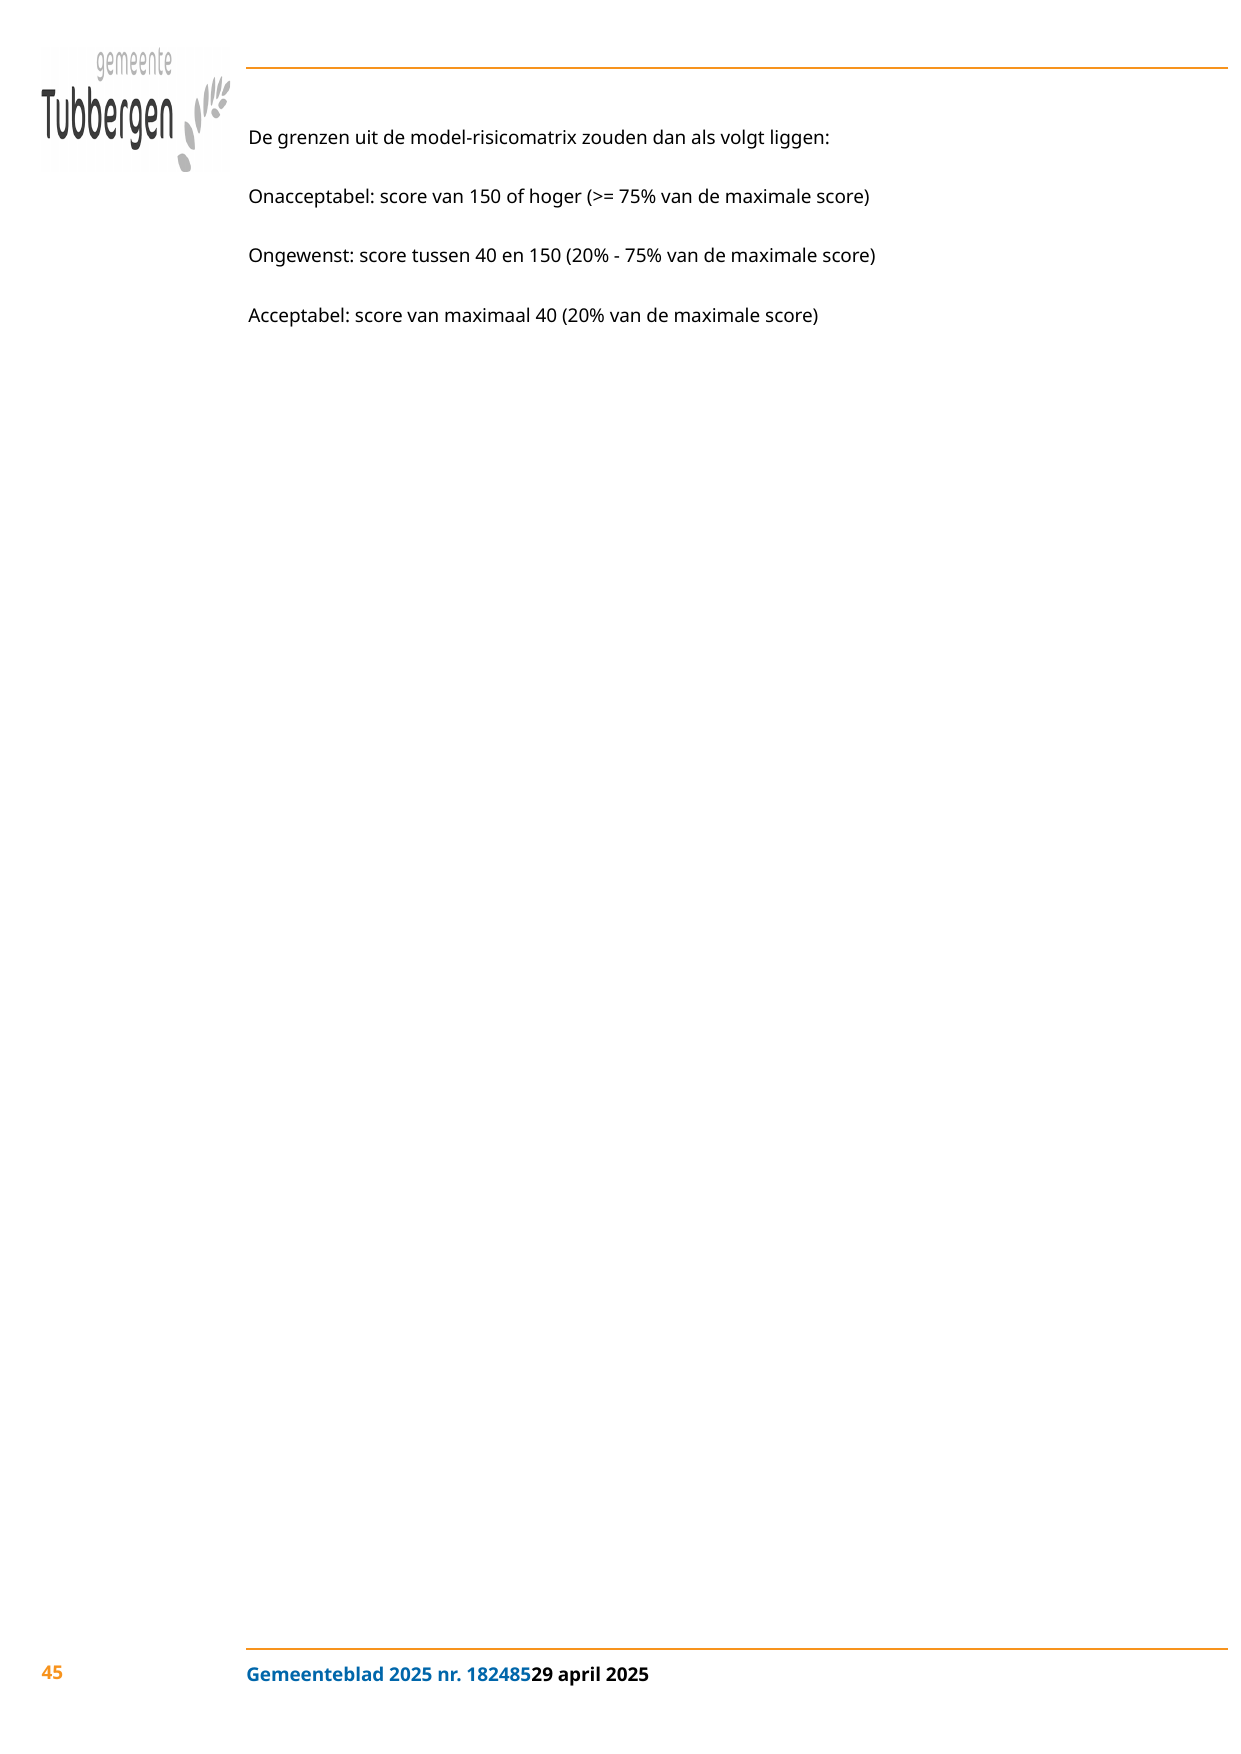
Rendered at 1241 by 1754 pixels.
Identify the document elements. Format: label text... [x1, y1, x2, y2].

text De grenzen uit de model-risicomatrix zouden dan als volgt liggen: [248, 124, 1152, 150]
text Acceptabel: score van maximaal 40 (20% van de maximale score) [248, 302, 1152, 328]
picture [41, 47, 231, 172]
text Onacceptabel: score van 150 of hoger (>= 75% van de maximale score) [248, 183, 1152, 209]
text Ongewenst: score tussen 40 en 150 (20% - 75% van de maximale score) [248, 243, 1152, 268]
